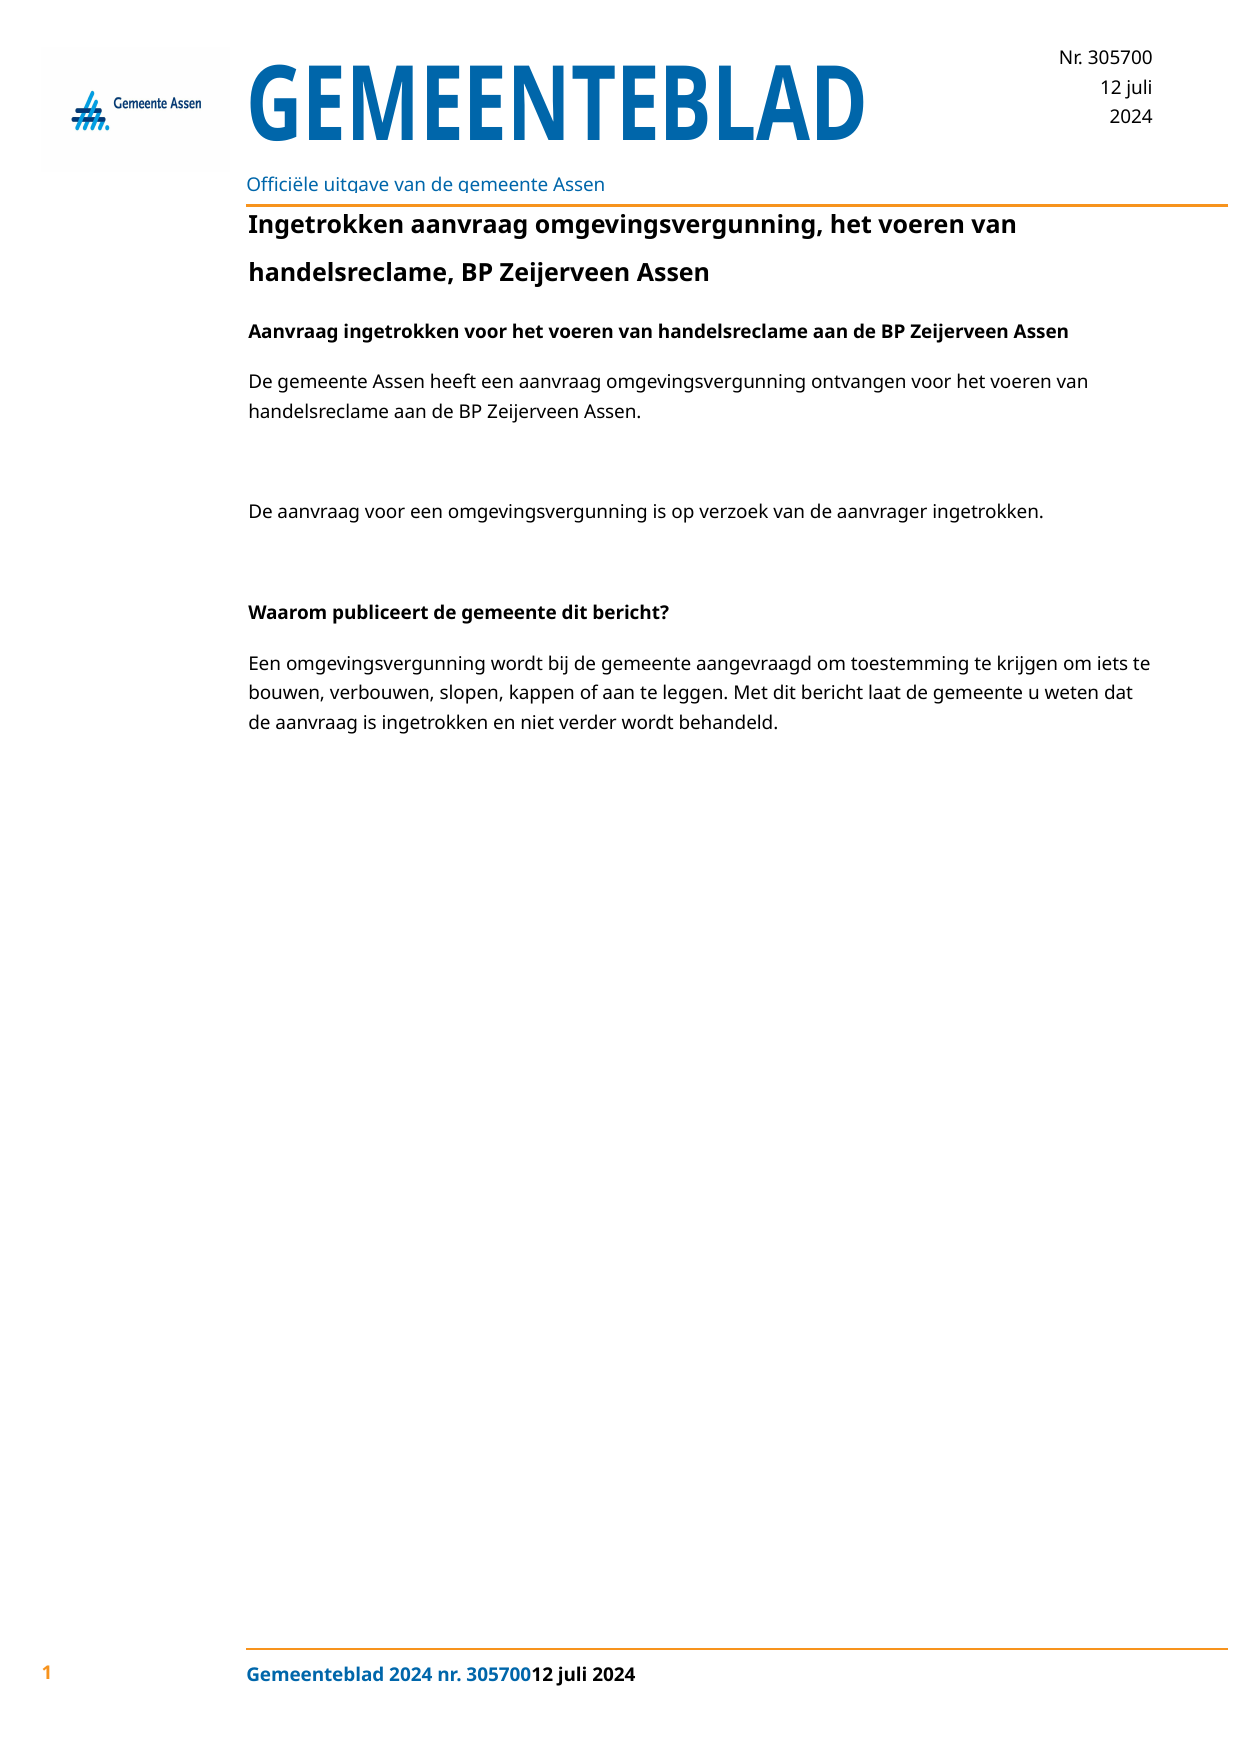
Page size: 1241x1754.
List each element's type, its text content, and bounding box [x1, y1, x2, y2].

picture [41, 47, 231, 172]
text Een omgevingsvergunning wordt bij de gemeente aangevraagd om toestemming te krijgen om iets te bouwen, verbouwen, slopen, kappen of aan te leggen. Met dit bericht laat de gemeente u weten dat de aanvraag is ingetrokken en niet verder wordt behandeld. [248, 650, 1152, 735]
text Waarom publiceert de gemeente dit bericht? [248, 599, 1152, 625]
text De gemeente Assen heeft een aanvraag omgevingsvergunning ontvangen voor het voeren van handelsreclame aan de BP Zeijerveen Assen. [248, 368, 1152, 424]
text De aanvraag voor een omgevingsvergunning is op verzoek van de aanvrager ingetrokken. [248, 499, 1152, 524]
text Aanvraag ingetrokken voor het voeren van handelsreclame aan de BP Zeijerveen Assen [248, 318, 1152, 344]
text Ingetrokken aanvraag omgevingsvergunning, het voeren van handelsreclame, BP Zeijerveen Assen [248, 207, 1152, 288]
